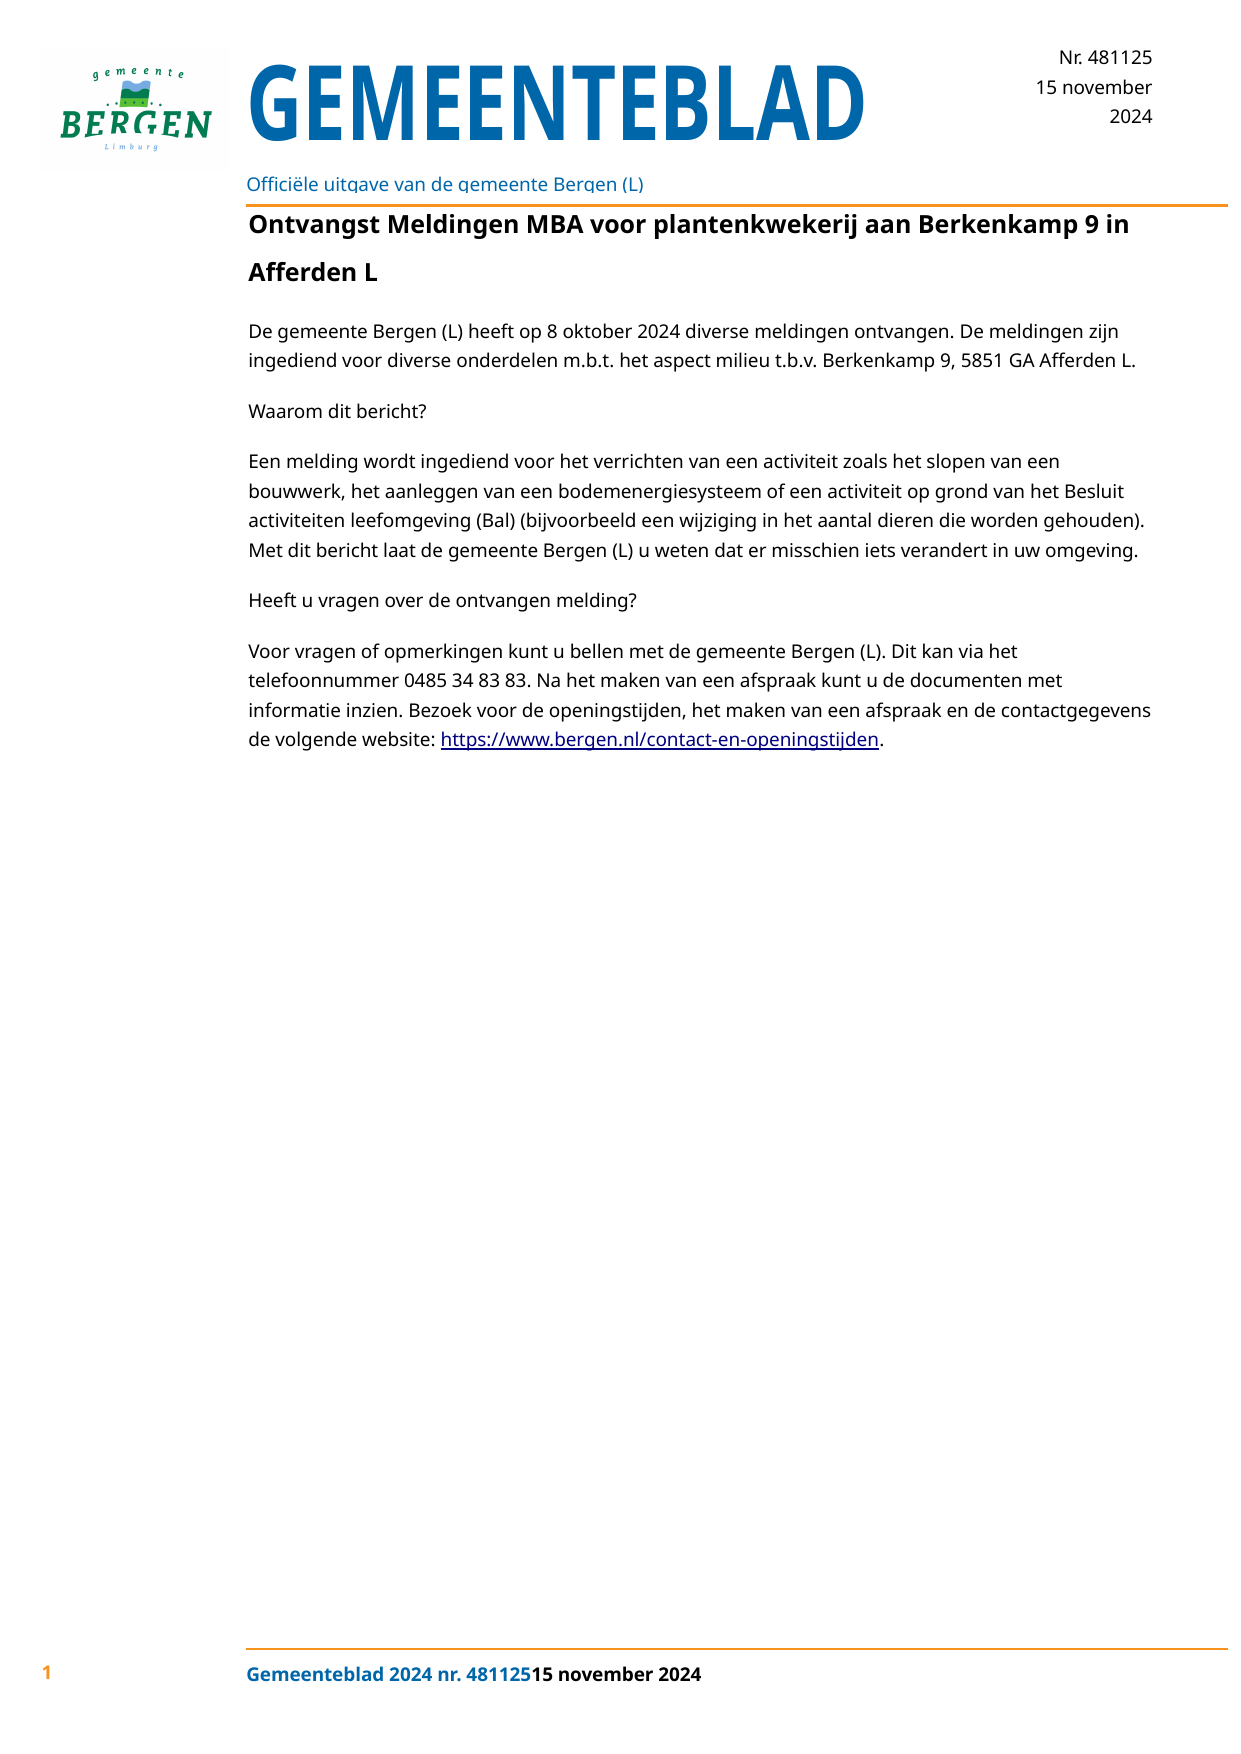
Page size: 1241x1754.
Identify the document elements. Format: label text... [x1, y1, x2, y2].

text De gemeente Bergen (L) heeft op 8 oktober 2024 diverse meldingen ontvangen. De meldingen zijn ingediend voor diverse onderdelen m.b.t. het aspect milieu t.b.v. Berkenkamp 9, 5851 GA Afferden L. [248, 318, 1152, 373]
text Heeft u vragen over de ontvangen melding? [248, 587, 1152, 613]
text Een melding wordt ingediend voor het verrichten van een activiteit zoals het slopen van een bouwwerk, het aanleggen van een bodemenergiesysteem of een activiteit op grond van het Besluit activiteiten leefomgeving (Bal) (bijvoorbeeld een wijziging in het aantal dieren die worden gehouden). Met dit bericht laat de gemeente Bergen (L) u weten dat er misschien iets verandert in uw omgeving. [248, 448, 1152, 563]
text Waarom dit bericht? [248, 398, 1152, 424]
text Voor vragen of opmerkingen kunt u bellen met de gemeente Bergen (L). Dit kan via het telefoonnummer 0485 34 83 83. Na het maken van een afspraak kunt u de documenten met informatie inzien. Bezoek voor de openingstijden, het maken van een afspraak en de contactgegevens de volgende website: https://www.bergen.nl/contact-en-openingstijden. [248, 638, 1152, 752]
text Ontvangst Meldingen MBA voor plantenkwekerij aan Berkenkamp 9 in Afferden L [248, 207, 1152, 288]
picture [41, 47, 231, 172]
